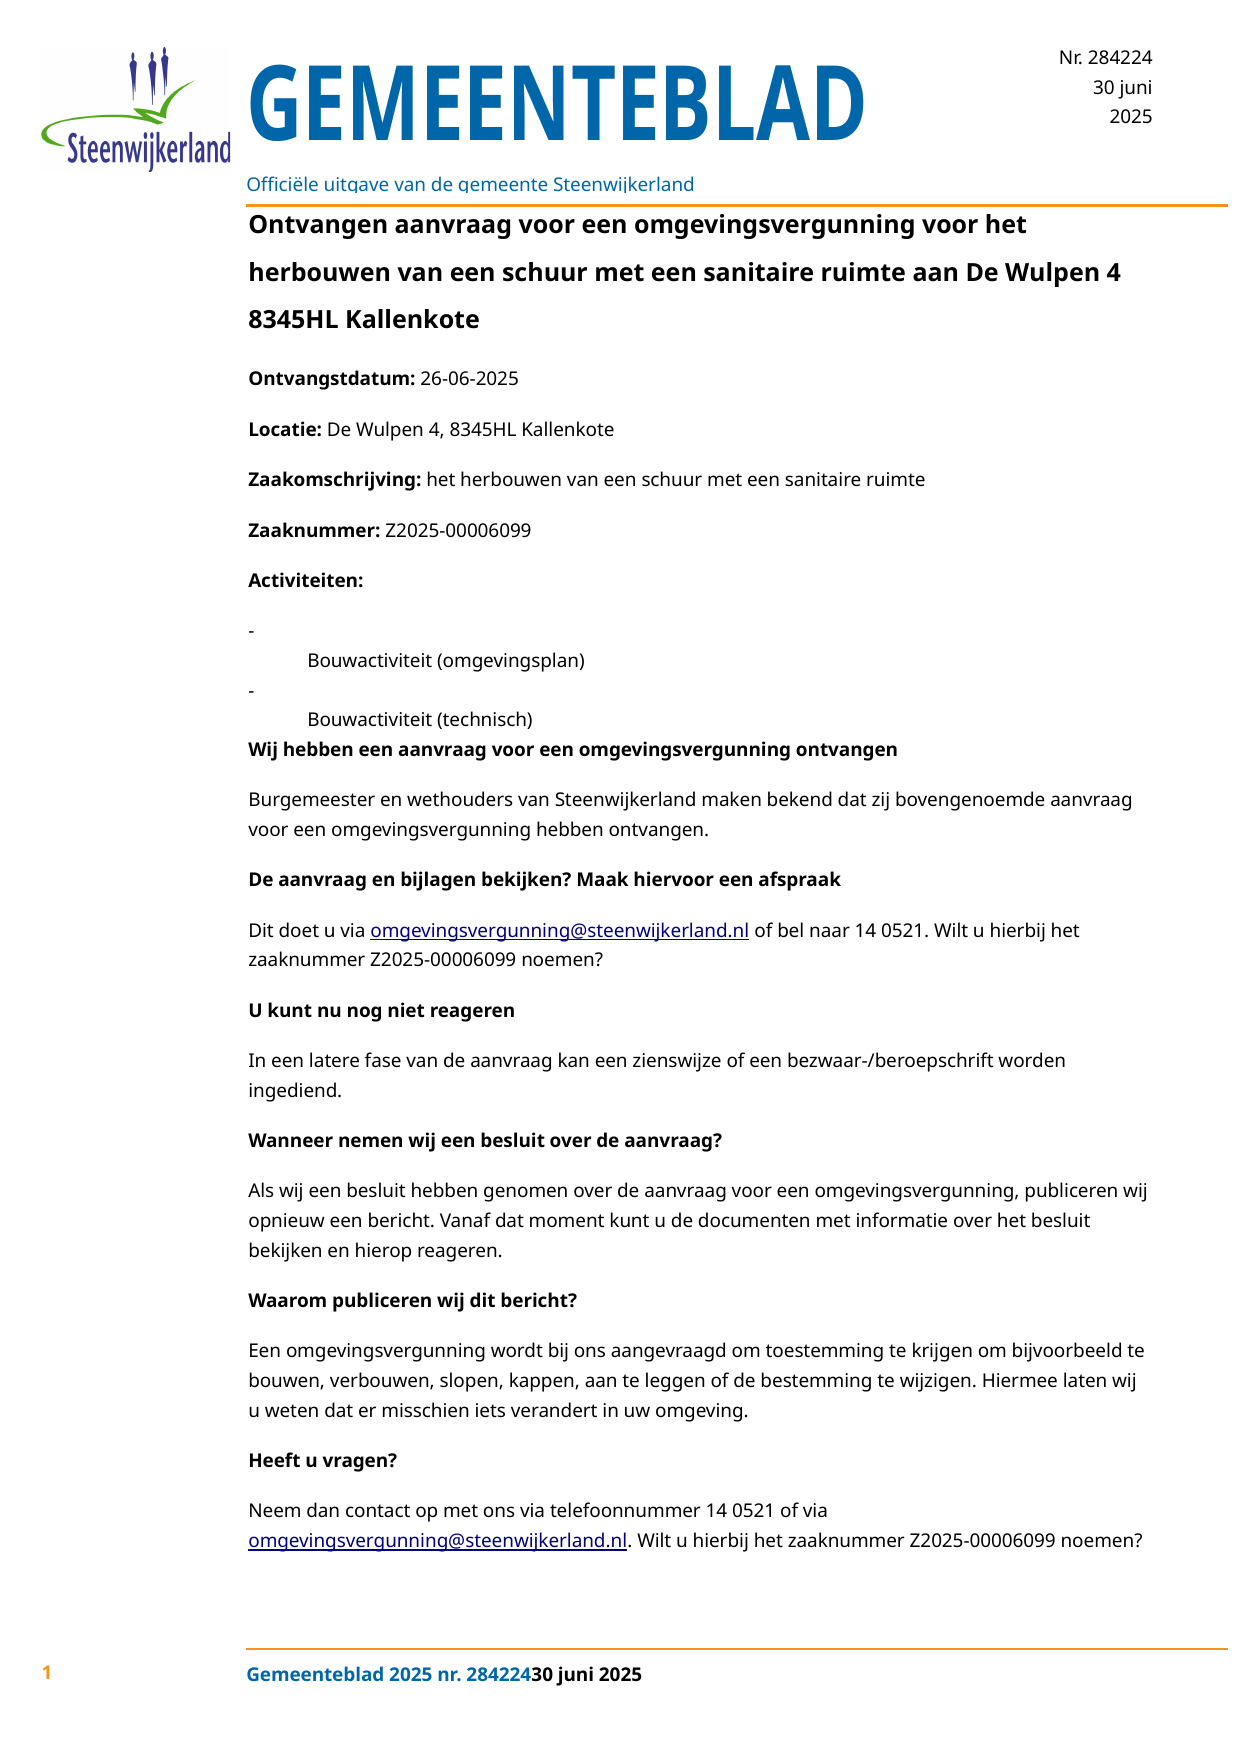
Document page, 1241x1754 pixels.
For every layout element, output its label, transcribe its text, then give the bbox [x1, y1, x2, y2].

text Waarom publiceren wij dit bericht? [248, 1287, 1152, 1313]
text Als wij een besluit hebben genomen over de aanvraag voor een omgevingsvergunning, publiceren wij opnieuw een bericht. Vanaf dat moment kunt u de documenten met informatie over het besluit bekijken en hierop reageren. [248, 1178, 1152, 1262]
text In een latere fase van de aanvraag kan een zienswijze of een bezwaar-/beroepschrift worden ingediend. [248, 1047, 1152, 1102]
text Dit doet u via omgevingsvergunning@steenwijkerland.nl of bel naar 14 0521. Wilt u hierbij het zaaknummer Z2025-00006099 noemen? [248, 917, 1152, 972]
text Ontvangstdatum: 26-06-2025 [248, 366, 1152, 391]
picture [41, 47, 231, 172]
text Activiteiten: [248, 567, 1152, 593]
text Ontvangen aanvraag voor een omgevingsvergunning voor het herbouwen van een schuur met een sanitaire ruimte aan De Wulpen 4 8345HL Kallenkote [248, 207, 1152, 336]
text Wanneer nemen wij een besluit over de aanvraag? [248, 1127, 1152, 1153]
text De aanvraag en bijlagen bekijken? Maak hiervoor een afspraak [248, 866, 1152, 892]
text U kunt nu nog niet reageren [248, 997, 1152, 1022]
text Neem dan contact op met ons via telefoonnummer 14 0521 of via omgevingsvergunning@steenwijkerland.nl. Wilt u hierbij het zaaknummer Z2025-00006099 noemen? [248, 1498, 1152, 1553]
text Heeft u vragen? [248, 1447, 1152, 1473]
text Een omgevingsvergunning wordt bij ons aangevraagd om toestemming te krijgen om bijvoorbeeld te bouwen, verbouwen, slopen, kappen, aan te leggen of de bestemming te wijzigen. Hiermee laten wij u weten dat er misschien iets verandert in uw omgeving. [248, 1338, 1152, 1422]
text Wij hebben een aanvraag voor een omgevingsvergunning ontvangen [248, 736, 1152, 762]
text Locatie: De Wulpen 4, 8345HL Kallenkote [248, 416, 1152, 442]
text Zaakomschrijving: het herbouwen van een schuur met een sanitaire ruimte [248, 466, 1152, 492]
list Bouwactiviteit (omgevingsplan) [248, 647, 1152, 673]
text Zaaknummer: Z2025-00006099 [248, 517, 1152, 542]
text Burgemeester en wethouders van Steenwijkerland maken bekend dat zij bovengenoemde aanvraag voor een omgevingsvergunning hebben ontvangen. [248, 786, 1152, 842]
list Bouwactiviteit (technisch) [248, 706, 1152, 732]
